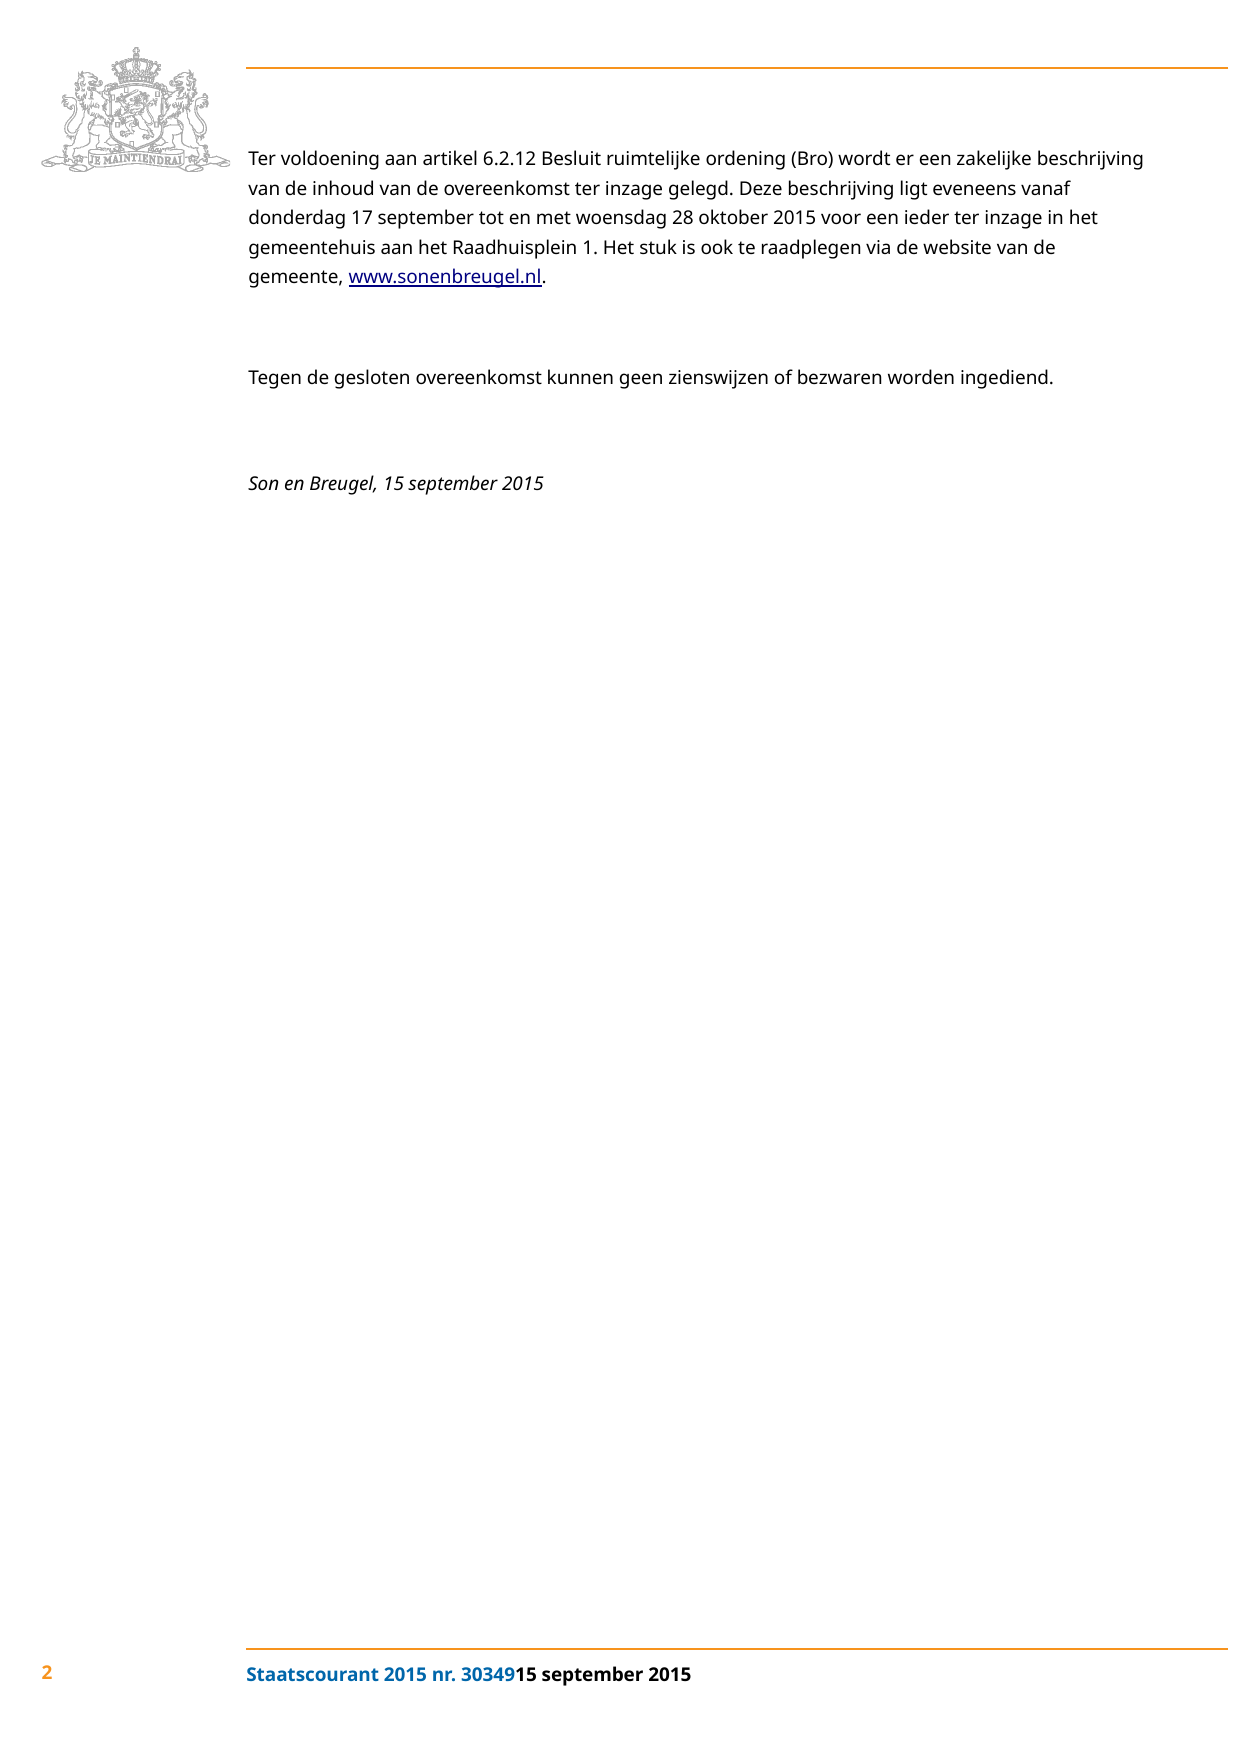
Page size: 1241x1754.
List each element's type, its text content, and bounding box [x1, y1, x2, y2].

text Ter voldoening aan artikel 6.2.12 Besluit ruimtelijke ordening (Bro) wordt er een zakelijke beschrijving van de inhoud van de overeenkomst ter inzage gelegd. Deze beschrijving ligt eveneens vanaf donderdag 17 september tot en met woensdag 28 oktober 2015 voor een ieder ter inzage in het gemeentehuis aan het Raadhuisplein 1. Het stuk is ook te raadplegen via de website van de gemeente, www.sonenbreugel.nl. [248, 145, 1152, 289]
text Son en Breugel, 15 september 2015 [248, 470, 1152, 496]
picture [41, 47, 231, 172]
text Tegen de gesloten overeenkomst kunnen geen zienswijzen of bezwaren worden ingediend. [248, 364, 1152, 390]
